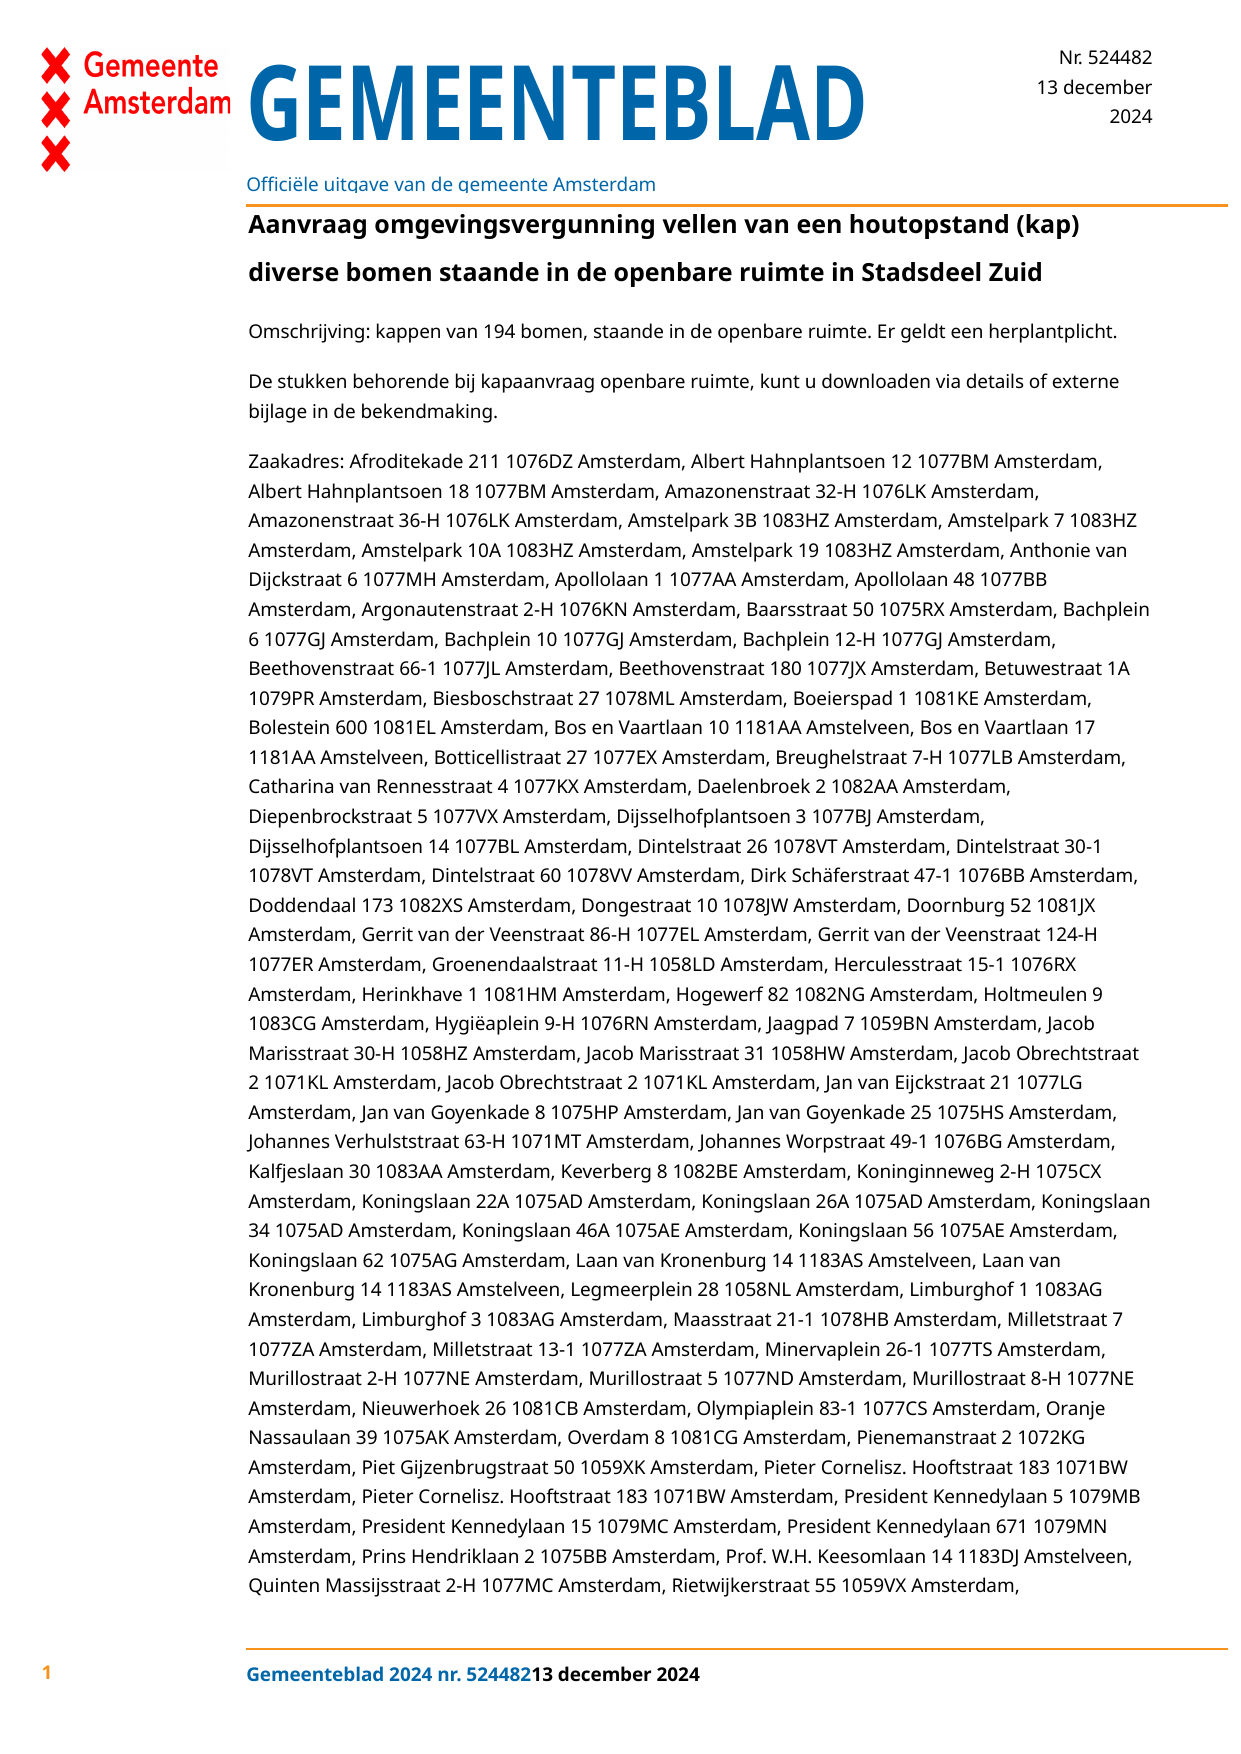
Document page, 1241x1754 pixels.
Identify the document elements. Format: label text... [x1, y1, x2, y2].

text Zaakadres: Afroditekade 211 1076DZ Amsterdam, Albert Hahnplantsoen 12 1077BM Amsterdam, Albert Hahnplantsoen 18 1077BM Amsterdam, Amazonenstraat 32-H 1076LK Amsterdam, Amazonenstraat 36-H 1076LK Amsterdam, Amstelpark 3B 1083HZ Amsterdam, Amstelpark 7 1083HZ Amsterdam, Amstelpark 10A 1083HZ Amsterdam, Amstelpark 19 1083HZ Amsterdam, Anthonie van Dijckstraat 6 1077MH Amsterdam, Apollolaan 1 1077AA Amsterdam, Apollolaan 48 1077BB Amsterdam, Argonautenstraat 2-H 1076KN Amsterdam, Baarsstraat 50 1075RX Amsterdam, Bachplein 6 1077GJ Amsterdam, Bachplein 10 1077GJ Amsterdam, Bachplein 12-H 1077GJ Amsterdam, Beethovenstraat 66-1 1077JL Amsterdam, Beethovenstraat 180 1077JX Amsterdam, Betuwestraat 1A 1079PR Amsterdam, Biesboschstraat 27 1078ML Amsterdam, Boeierspad 1 1081KE Amsterdam, Bolestein 600 1081EL Amsterdam, Bos en Vaartlaan 10 1181AA Amstelveen, Bos en Vaartlaan 17 1181AA Amstelveen, Botticellistraat 27 1077EX Amsterdam, Breughelstraat 7-H 1077LB Amsterdam, Catharina van Rennesstraat 4 1077KX Amsterdam, Daelenbroek 2 1082AA Amsterdam, Diepenbrockstraat 5 1077VX Amsterdam, Dijsselhofplantsoen 3 1077BJ Amsterdam, Dijsselhofplantsoen 14 1077BL Amsterdam, Dintelstraat 26 1078VT Amsterdam, Dintelstraat 30-1 1078VT Amsterdam, Dintelstraat 60 1078VV Amsterdam, Dirk Schäferstraat 47-1 1076BB Amsterdam, Doddendaal 173 1082XS Amsterdam, Dongestraat 10 1078JW Amsterdam, Doornburg 52 1081JX Amsterdam, Gerrit van der Veenstraat 86-H 1077EL Amsterdam, Gerrit van der Veenstraat 124-H 1077ER Amsterdam, Groenendaalstraat 11-H 1058LD Amsterdam, Herculesstraat 15-1 1076RX Amsterdam, Herinkhave 1 1081HM Amsterdam, Hogewerf 82 1082NG Amsterdam, Holtmeulen 9 1083CG Amsterdam, Hygiëaplein 9-H 1076RN Amsterdam, Jaagpad 7 1059BN Amsterdam, Jacob Marisstraat 30-H 1058HZ Amsterdam, Jacob Marisstraat 31 1058HW Amsterdam, Jacob Obrechtstraat 2 1071KL Amsterdam, Jacob Obrechtstraat 2 1071KL Amsterdam, Jan van Eijckstraat 21 1077LG Amsterdam, Jan van Goyenkade 8 1075HP Amsterdam, Jan van Goyenkade 25 1075HS Amsterdam, Johannes Verhulststraat 63-H 1071MT Amsterdam, Johannes Worpstraat 49-1 1076BG Amsterdam, Kalfjeslaan 30 1083AA Amsterdam, Keverberg 8 1082BE Amsterdam, Koninginneweg 2-H 1075CX Amsterdam, Koningslaan 22A 1075AD Amsterdam, Koningslaan 26A 1075AD Amsterdam, Koningslaan 34 1075AD Amsterdam, Koningslaan 46A 1075AE Amsterdam, Koningslaan 56 1075AE Amsterdam, Koningslaan 62 1075AG Amsterdam, Laan van Kronenburg 14 1183AS Amstelveen, Laan van Kronenburg 14 1183AS Amstelveen, Legmeerplein 28 1058NL Amsterdam, Limburghof 1 1083AG Amsterdam, Limburghof 3 1083AG Amsterdam, Maasstraat 21-1 1078HB Amsterdam, Milletstraat 7 1077ZA Amsterdam, Milletstraat 13-1 1077ZA Amsterdam, Minervaplein 26-1 1077TS Amsterdam, Murillostraat 2-H 1077NE Amsterdam, Murillostraat 5 1077ND Amsterdam, Murillostraat 8-H 1077NE Amsterdam, Nieuwerhoek 26 1081CB Amsterdam, Olympiaplein 83-1 1077CS Amsterdam, Oranje Nassaulaan 39 1075AK Amsterdam, Overdam 8 1081CG Amsterdam, Pienemanstraat 2 1072KG Amsterdam, Piet Gijzenbrugstraat 50 1059XK Amsterdam, Pieter Cornelisz. Hooftstraat 183 1071BW Amsterdam, Pieter Cornelisz. Hooftstraat 183 1071BW Amsterdam, President Kennedylaan 5 1079MB Amsterdam, President Kennedylaan 15 1079MC Amsterdam, President Kennedylaan 671 1079MN Amsterdam, Prins Hendriklaan 2 1075BB Amsterdam, Prof. W.H. Keesomlaan 14 1183DJ Amstelveen, Quinten Massijsstraat 2-H 1077MC Amsterdam, Rietwijkerstraat 55 1059VX Amsterdam, [248, 448, 1152, 1598]
picture [41, 47, 231, 172]
text Omschrijving: kappen van 194 bomen, staande in de openbare ruimte. Er geldt een herplantplicht. [248, 318, 1152, 344]
text De stukken behorende bij kapaanvraag openbare ruimte, kunt u downloaden via details of externe bijlage in de bekendmaking. [248, 368, 1152, 424]
text Aanvraag omgevingsvergunning vellen van een houtopstand (kap) diverse bomen staande in de openbare ruimte in Stadsdeel Zuid [248, 207, 1152, 288]
